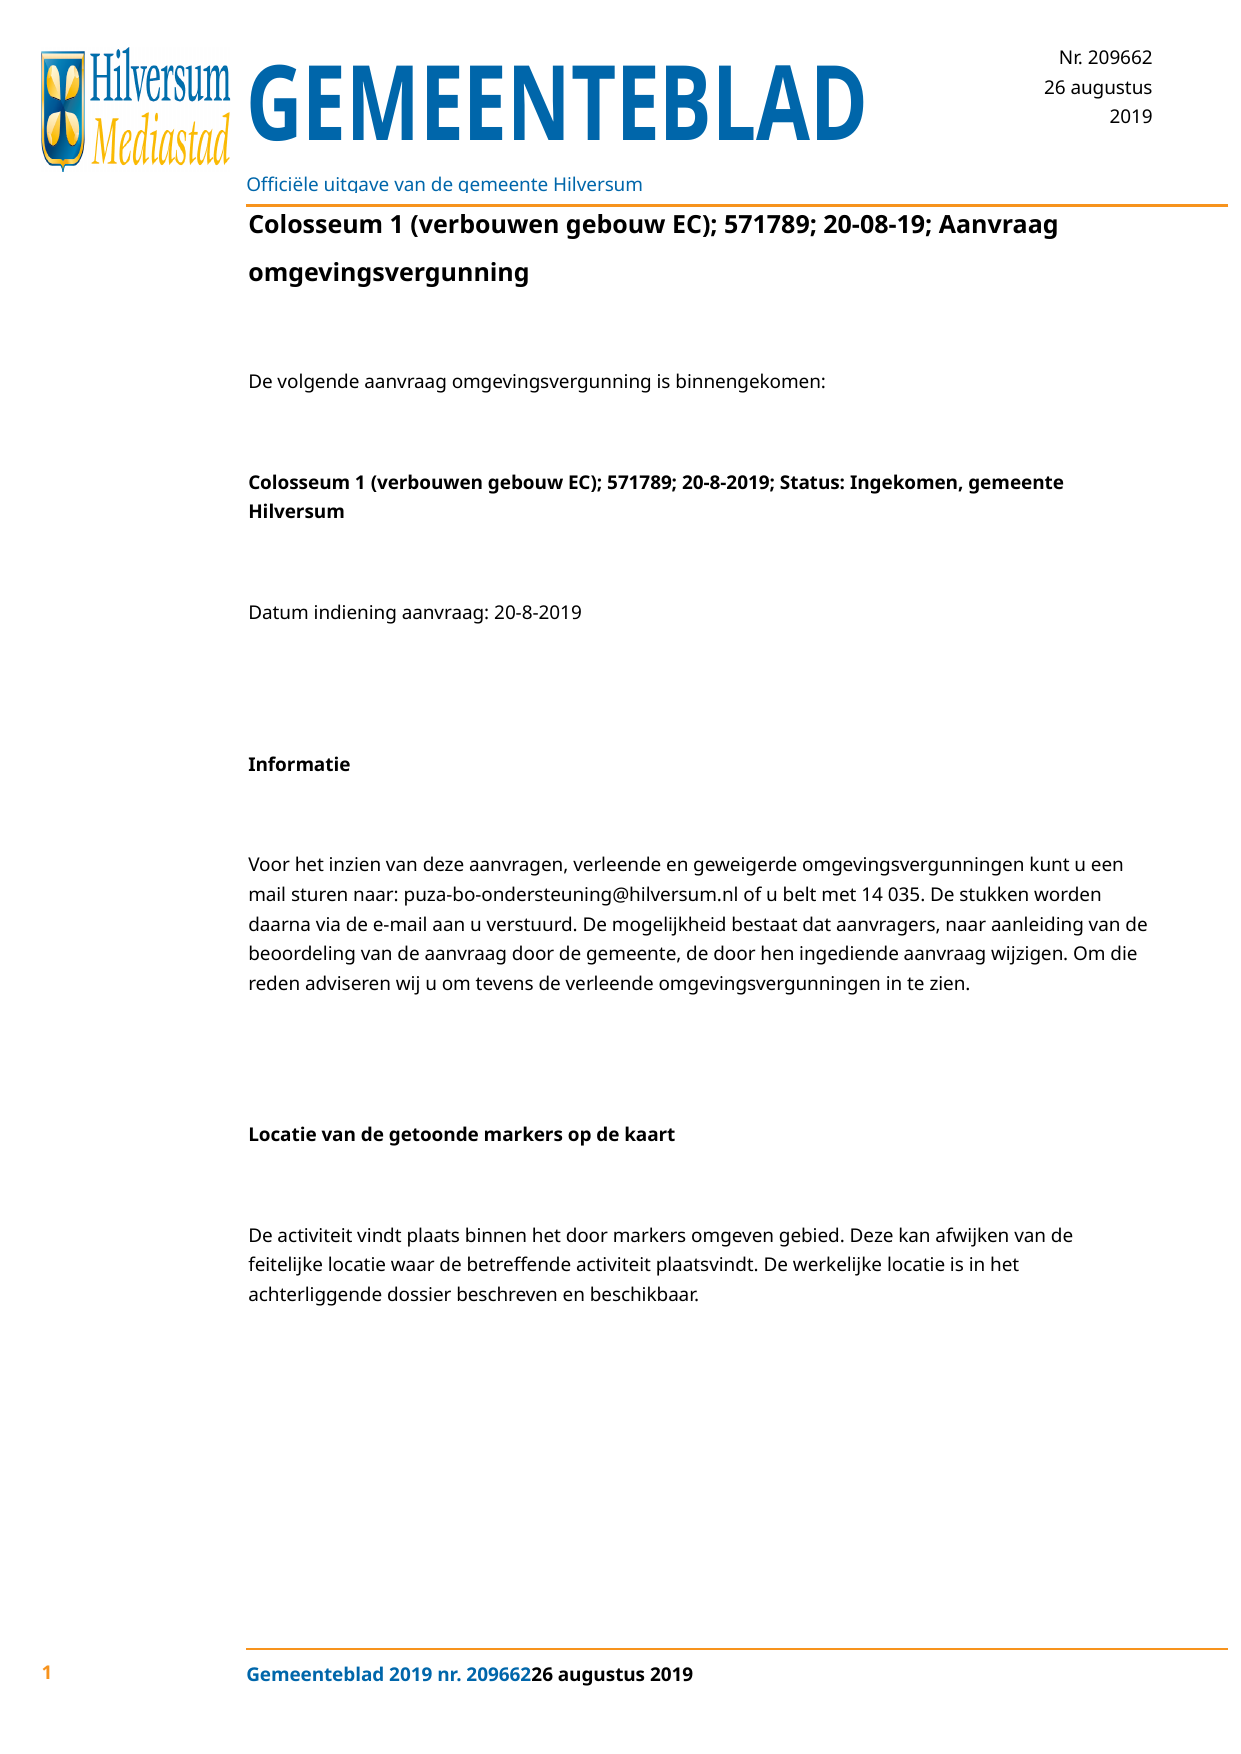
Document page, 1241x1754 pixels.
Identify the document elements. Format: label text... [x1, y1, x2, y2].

picture [41, 47, 231, 172]
text Colosseum 1 (verbouwen gebouw EC); 571789; 20-08-19; Aanvraag omgevingsvergunning [248, 207, 1152, 288]
text De activiteit vindt plaats binnen het door markers omgeven gebied. Deze kan afwijken van de feitelijke locatie waar de betreffende activiteit plaatsvindt. De werkelijke locatie is in het achterliggende dossier beschreven en beschikbaar. [248, 1222, 1152, 1307]
text Locatie van de getoonde markers op de kaart [248, 1121, 1152, 1147]
text De volgende aanvraag omgevingsvergunning is binnengekomen: [248, 368, 1152, 394]
text Voor het inzien van deze aanvragen, verleende en geweigerde omgevingsvergunningen kunt u een mail sturen naar: puza-bo-ondersteuning@hilversum.nl of u belt met 14 035. De stukken worden daarna via de e-mail aan u verstuurd. De mogelijkheid bestaat dat aanvragers, naar aanleiding van de beoordeling van de aanvraag door de gemeente, de door hen ingediende aanvraag wijzigen. Om die reden adviseren wij u om tevens de verleende omgevingsvergunningen in te zien. [248, 852, 1152, 996]
text Colosseum 1 (verbouwen gebouw EC); 571789; 20-8-2019; Status: Ingekomen, gemeente Hilversum [248, 469, 1152, 524]
text Datum indiening aanvraag: 20-8-2019 [248, 599, 1152, 625]
text Informatie [248, 751, 1152, 777]
